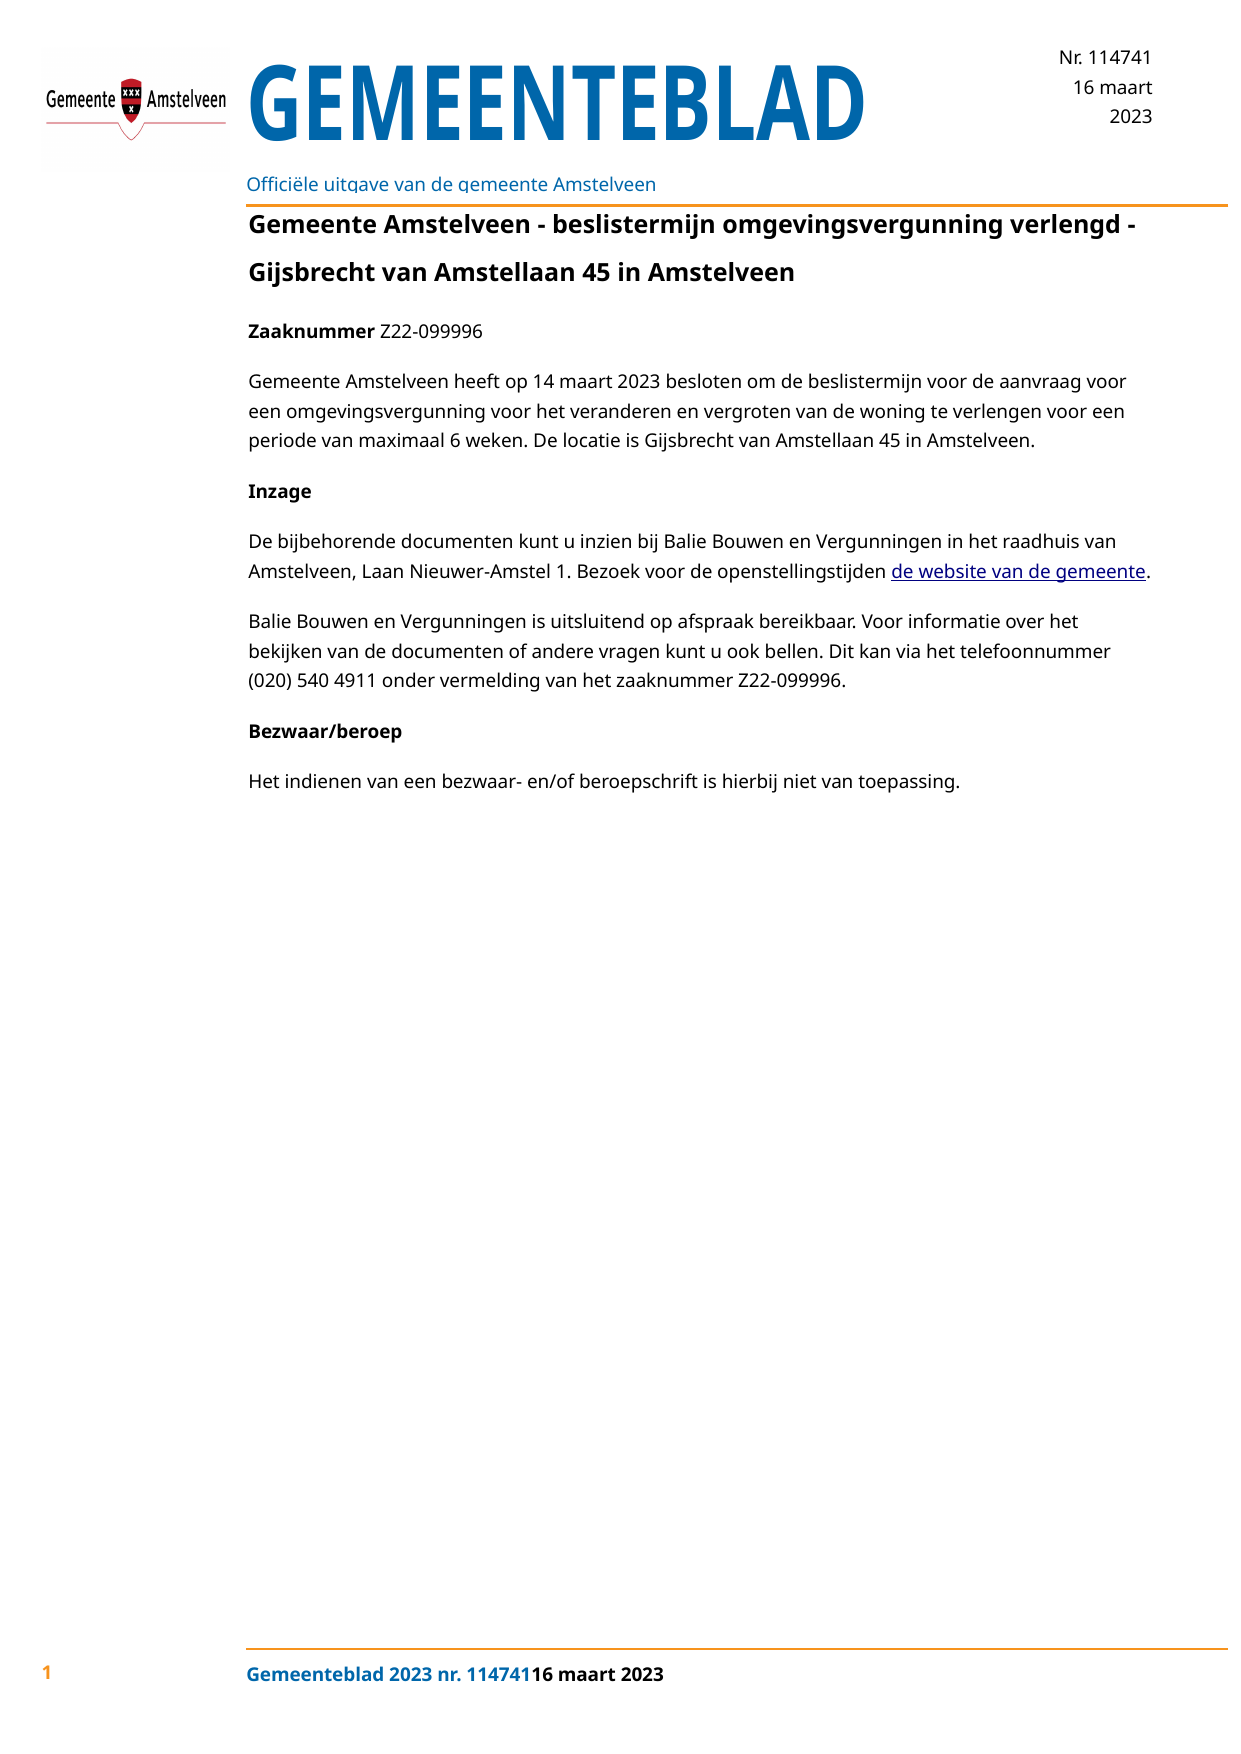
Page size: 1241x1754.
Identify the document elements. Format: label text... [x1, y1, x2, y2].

text Het indienen van een bezwaar- en/of beroepschrift is hierbij niet van toepassing. [248, 768, 1152, 794]
text Zaaknummer Z22-099996 [248, 318, 1152, 344]
text Gemeente Amstelveen heeft op 14 maart 2023 besloten om de beslistermijn voor de aanvraag voor een omgevingsvergunning voor het veranderen en vergroten van de woning te verlengen voor een periode van maximaal 6 weken. De locatie is Gijsbrecht van Amstellaan 45 in Amstelveen. [248, 368, 1152, 453]
text Balie Bouwen en Vergunningen is uitsluitend op afspraak bereikbaar. Voor informatie over het bekijken van de documenten of andere vragen kunt u ook bellen. Dit kan via het telefoonnummer (020) 540 4911 onder vermelding van het zaaknummer Z22-099996. [248, 608, 1152, 693]
text Inzage [248, 478, 1152, 504]
text Gemeente Amstelveen - beslistermijn omgevingsvergunning verlengd - Gijsbrecht van Amstellaan 45 in Amstelveen [248, 207, 1152, 288]
picture [41, 47, 231, 172]
text De bijbehorende documenten kunt u inzien bij Balie Bouwen en Vergunningen in het raadhuis van Amstelveen, Laan Nieuwer-Amstel 1. Bezoek voor de openstellingstijden de website van de gemeente. [248, 528, 1152, 584]
text Bezwaar/beroep [248, 718, 1152, 744]
